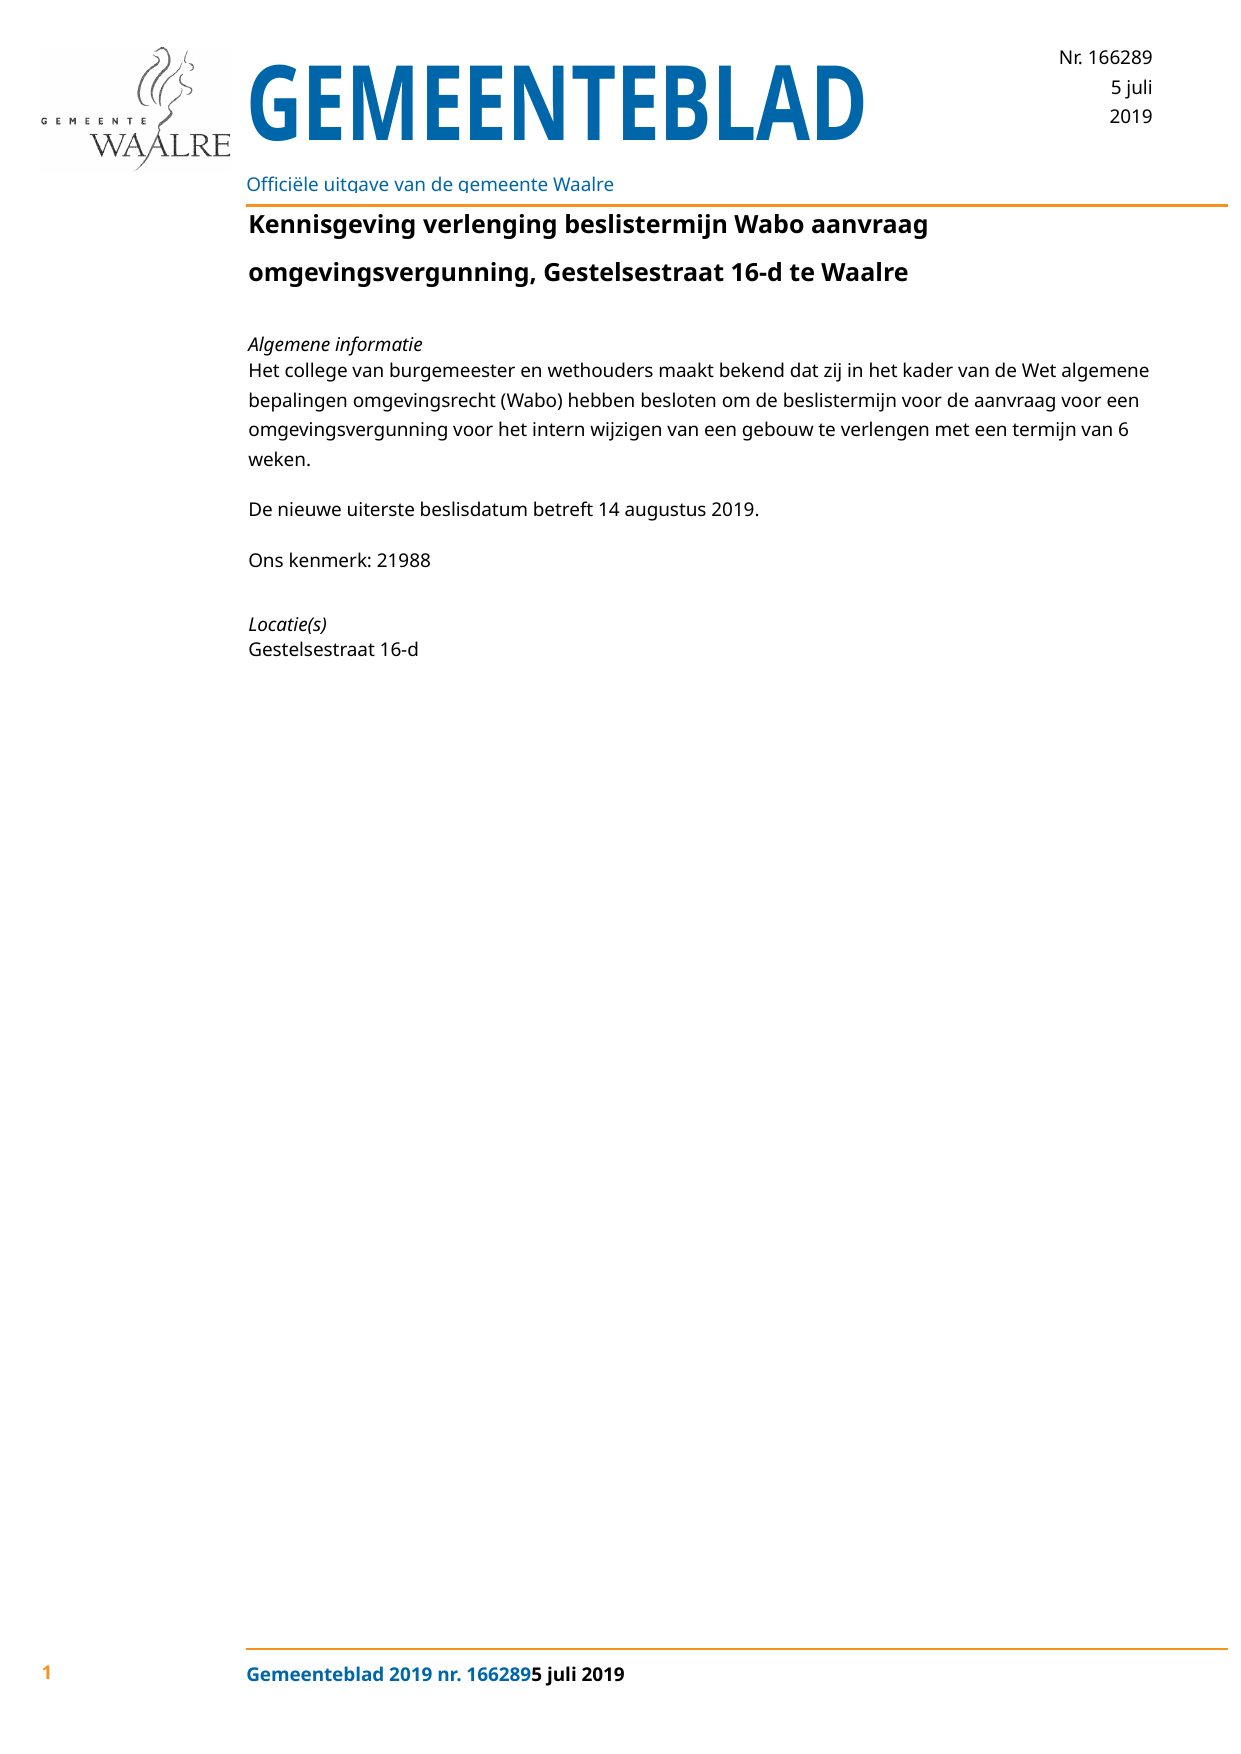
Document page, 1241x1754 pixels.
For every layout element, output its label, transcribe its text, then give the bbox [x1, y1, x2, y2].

text Locatie(s) [248, 611, 1152, 636]
text Ons kenmerk: 21988 [248, 547, 1152, 572]
text Het college van burgemeester en wethouders maakt bekend dat zij in het kader van de Wet algemene bepalingen omgevingsrecht (Wabo) hebben besloten om de beslistermijn voor de aanvraag voor een omgevingsvergunning voor het intern wijzigen van een gebouw te verlengen met een termijn van 6 weken. [248, 357, 1152, 472]
text Gestelsestraat 16-d [248, 636, 1152, 662]
text Algemene informatie [248, 331, 1152, 357]
text Kennisgeving verlenging beslistermijn Wabo aanvraag omgevingsvergunning, Gestelsestraat 16-d te Waalre [248, 207, 1152, 288]
picture [41, 47, 231, 172]
text De nieuwe uiterste beslisdatum betreft 14 augustus 2019. [248, 496, 1152, 522]
